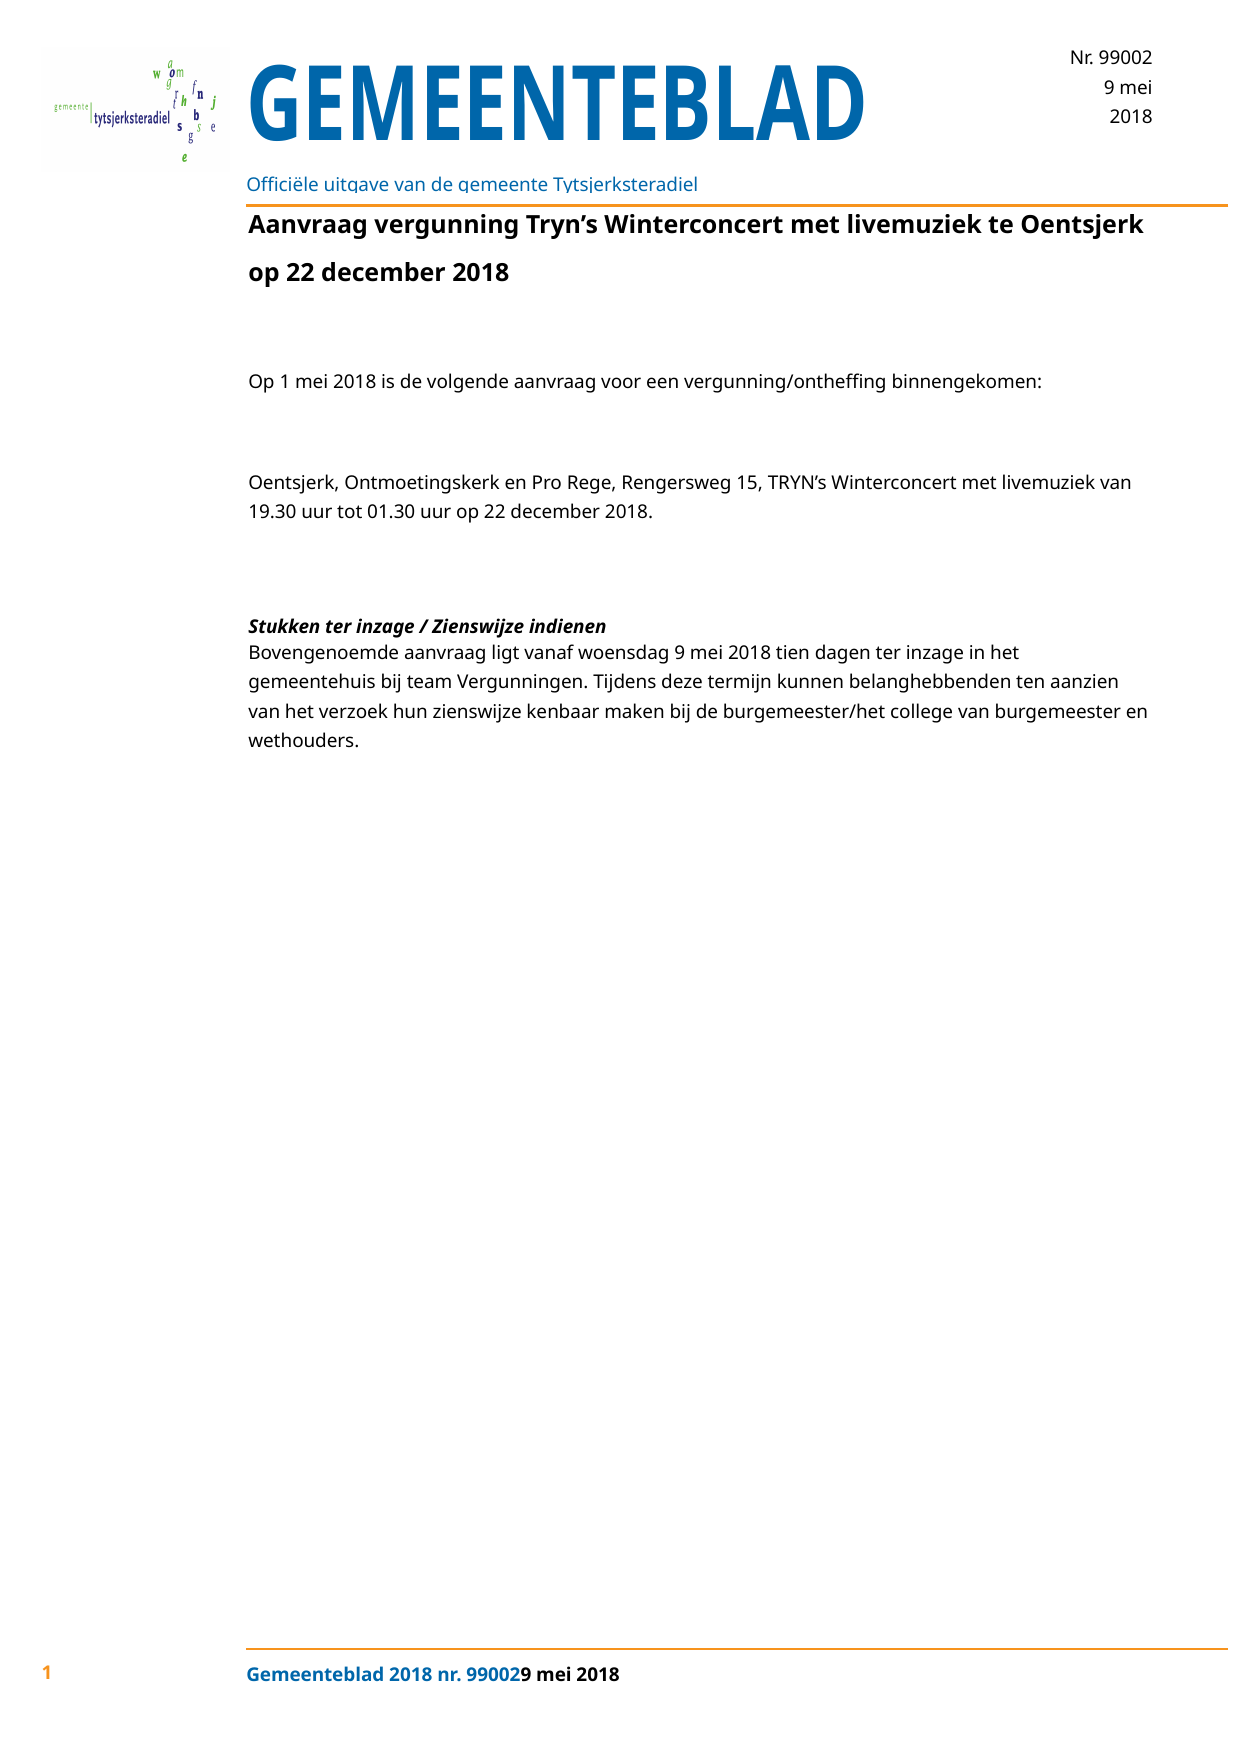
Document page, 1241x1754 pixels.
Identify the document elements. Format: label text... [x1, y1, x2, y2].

picture [41, 47, 231, 172]
text Op 1 mei 2018 is de volgende aanvraag voor een vergunning/ontheffing binnengekomen: [248, 368, 1152, 394]
text Oentsjerk, Ontmoetingskerk en Pro Rege, Rengersweg 15, TRYN’s Winterconcert met livemuziek van 19.30 uur tot 01.30 uur op 22 december 2018. [248, 469, 1152, 524]
text Bovengenoemde aanvraag ligt vanaf woensdag 9 mei 2018 tien dagen ter inzage in het gemeentehuis bij team Vergunningen. Tijdens deze termijn kunnen belanghebbenden ten aanzien van het verzoek hun zienswijze kenbaar maken bij de burgemeester/het college van burgemeester en wethouders. [248, 639, 1152, 753]
text Aanvraag vergunning Tryn’s Winterconcert met livemuziek te Oentsjerk op 22 december 2018 [248, 207, 1152, 288]
text Stukken ter inzage / Zienswijze indienen [248, 613, 1152, 639]
